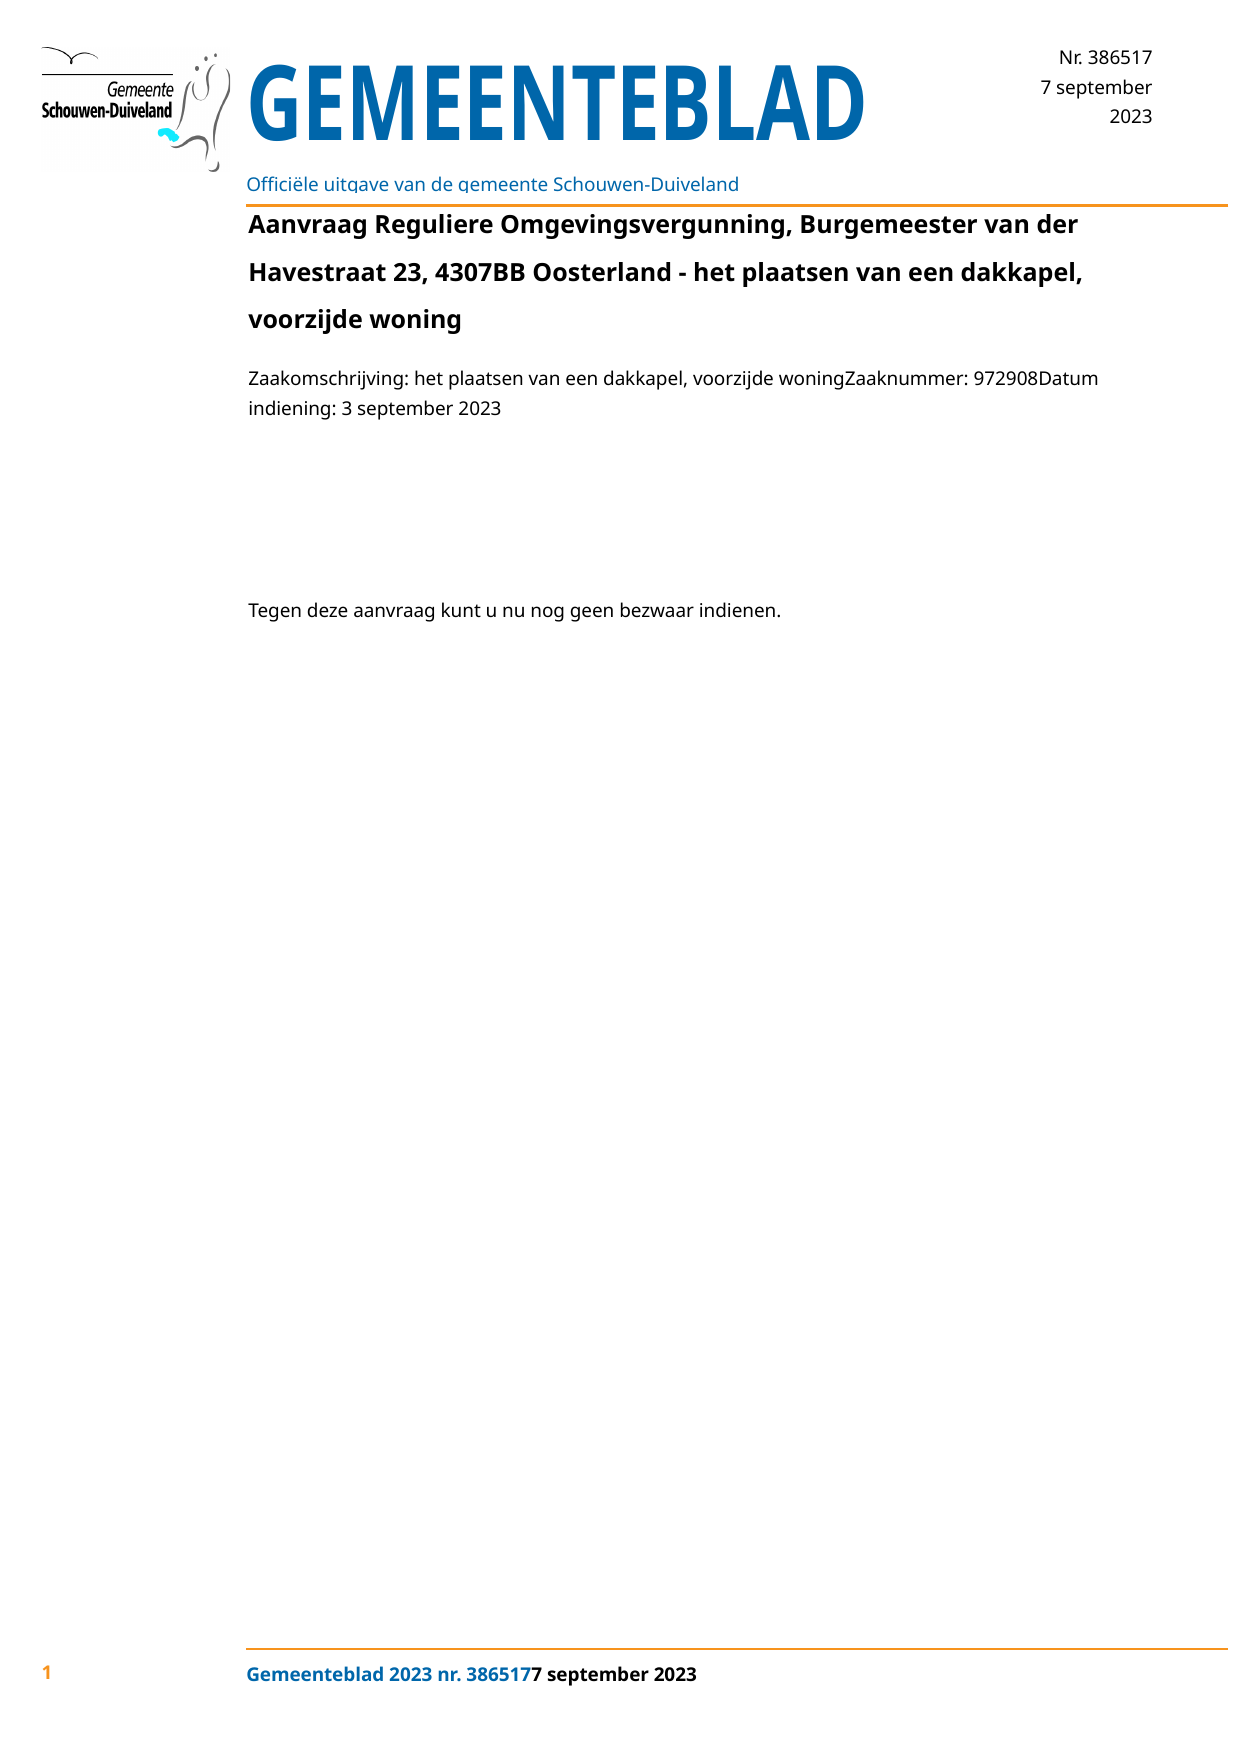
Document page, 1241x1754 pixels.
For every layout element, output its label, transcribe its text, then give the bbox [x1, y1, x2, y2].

text Tegen deze aanvraag kunt u nu nog geen bezwaar indienen. [248, 597, 1152, 622]
text Aanvraag Reguliere Omgevingsvergunning, Burgemeester van der Havestraat 23, 4307BB Oosterland - het plaatsen van een dakkapel, voorzijde woning [248, 207, 1152, 336]
picture [41, 47, 231, 172]
text Zaakomschrijving: het plaatsen van een dakkapel, voorzijde woningZaaknummer: 972908Datum indiening: 3 september 2023 [248, 366, 1152, 421]
